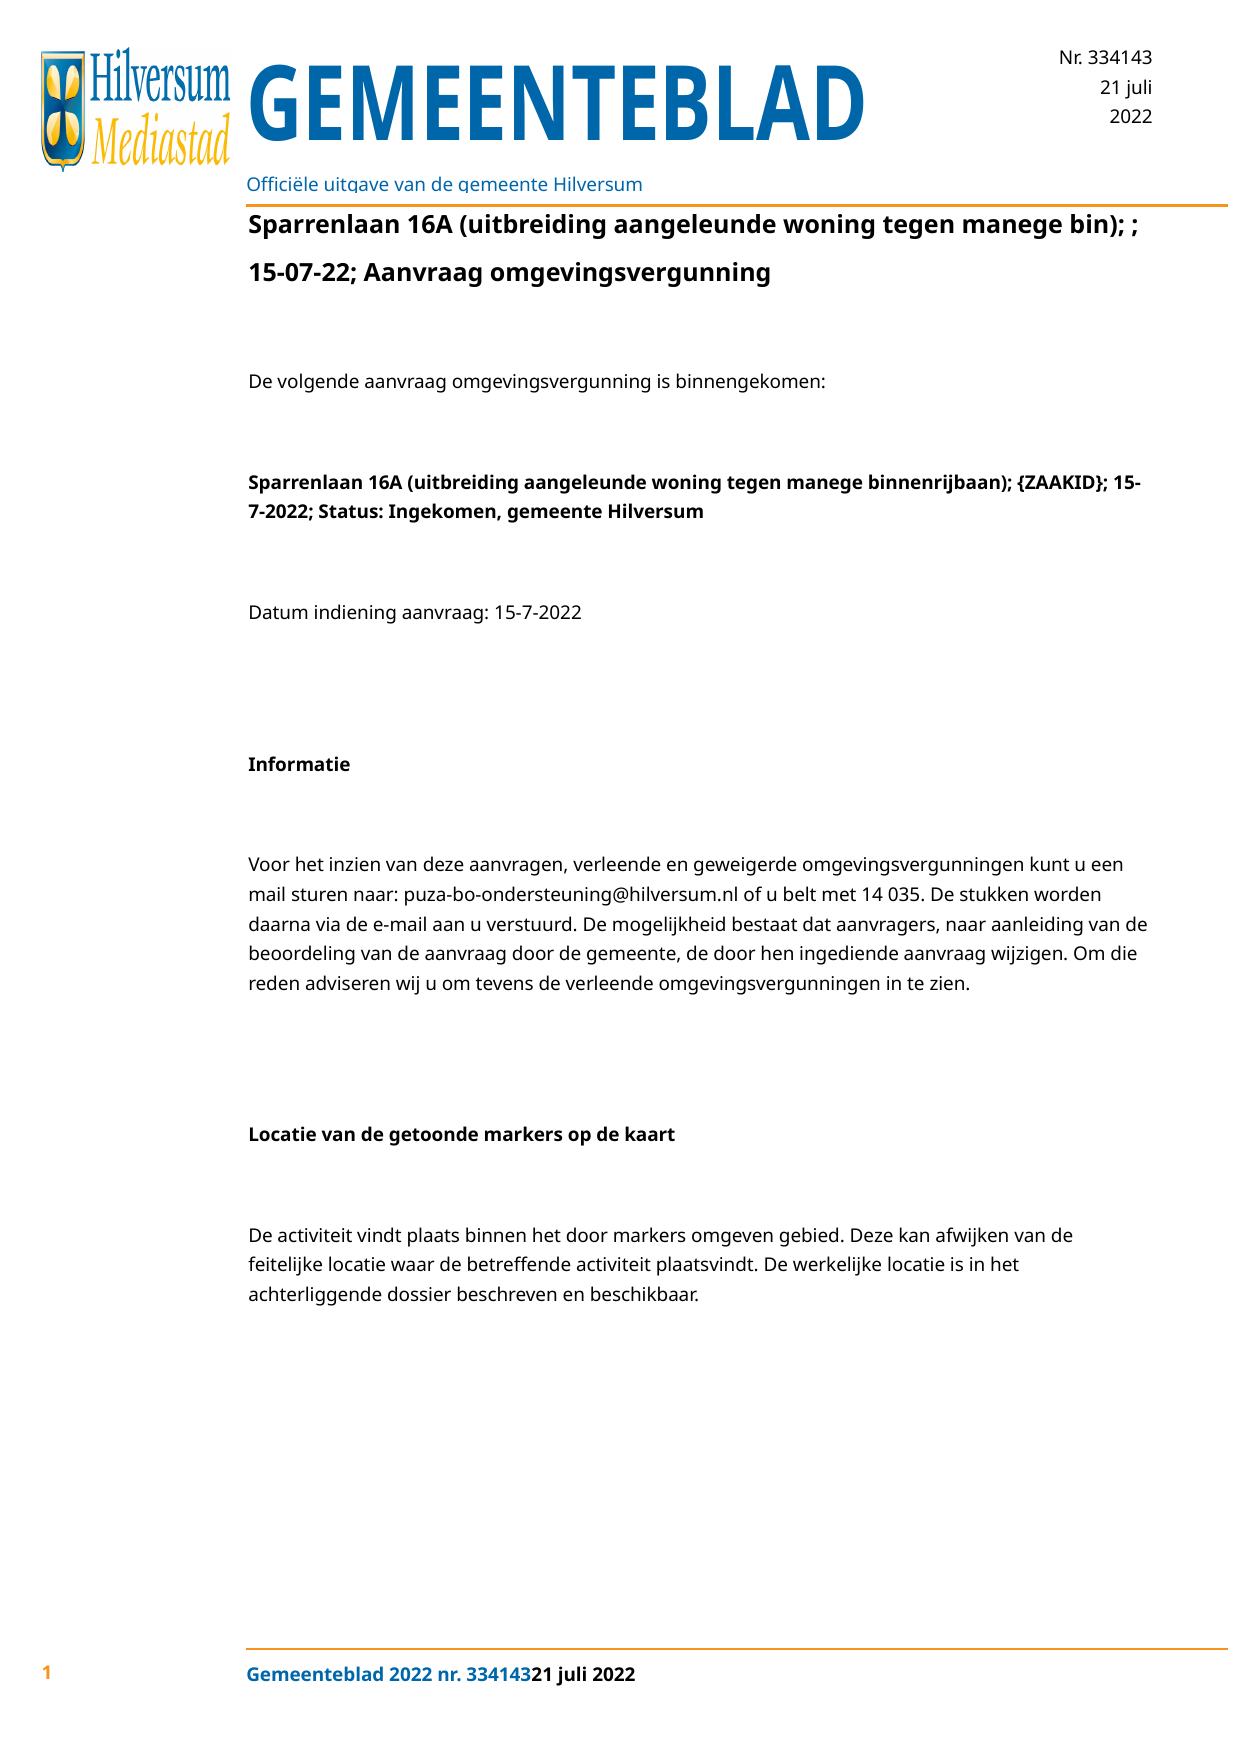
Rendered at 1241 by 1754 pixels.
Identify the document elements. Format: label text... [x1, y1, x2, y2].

text Sparrenlaan 16A (uitbreiding aangeleunde woning tegen manege binnenrijbaan); {ZAAKID}; 15-7-2022; Status: Ingekomen, gemeente Hilversum [248, 469, 1152, 524]
text Informatie [248, 751, 1152, 777]
text Voor het inzien van deze aanvragen, verleende en geweigerde omgevingsvergunningen kunt u een mail sturen naar: puza-bo-ondersteuning@hilversum.nl of u belt met 14 035. De stukken worden daarna via de e-mail aan u verstuurd. De mogelijkheid bestaat dat aanvragers, naar aanleiding van de beoordeling van de aanvraag door de gemeente, de door hen ingediende aanvraag wijzigen. Om die reden adviseren wij u om tevens de verleende omgevingsvergunningen in te zien. [248, 852, 1152, 996]
text De volgende aanvraag omgevingsvergunning is binnengekomen: [248, 368, 1152, 394]
text Datum indiening aanvraag: 15-7-2022 [248, 599, 1152, 625]
text De activiteit vindt plaats binnen het door markers omgeven gebied. Deze kan afwijken van de feitelijke locatie waar de betreffende activiteit plaatsvindt. De werkelijke locatie is in het achterliggende dossier beschreven en beschikbaar. [248, 1222, 1152, 1307]
picture [41, 47, 231, 172]
text Sparrenlaan 16A (uitbreiding aangeleunde woning tegen manege bin); ; 15-07-22; Aanvraag omgevingsvergunning [248, 207, 1152, 288]
text Locatie van de getoonde markers op de kaart [248, 1121, 1152, 1147]
